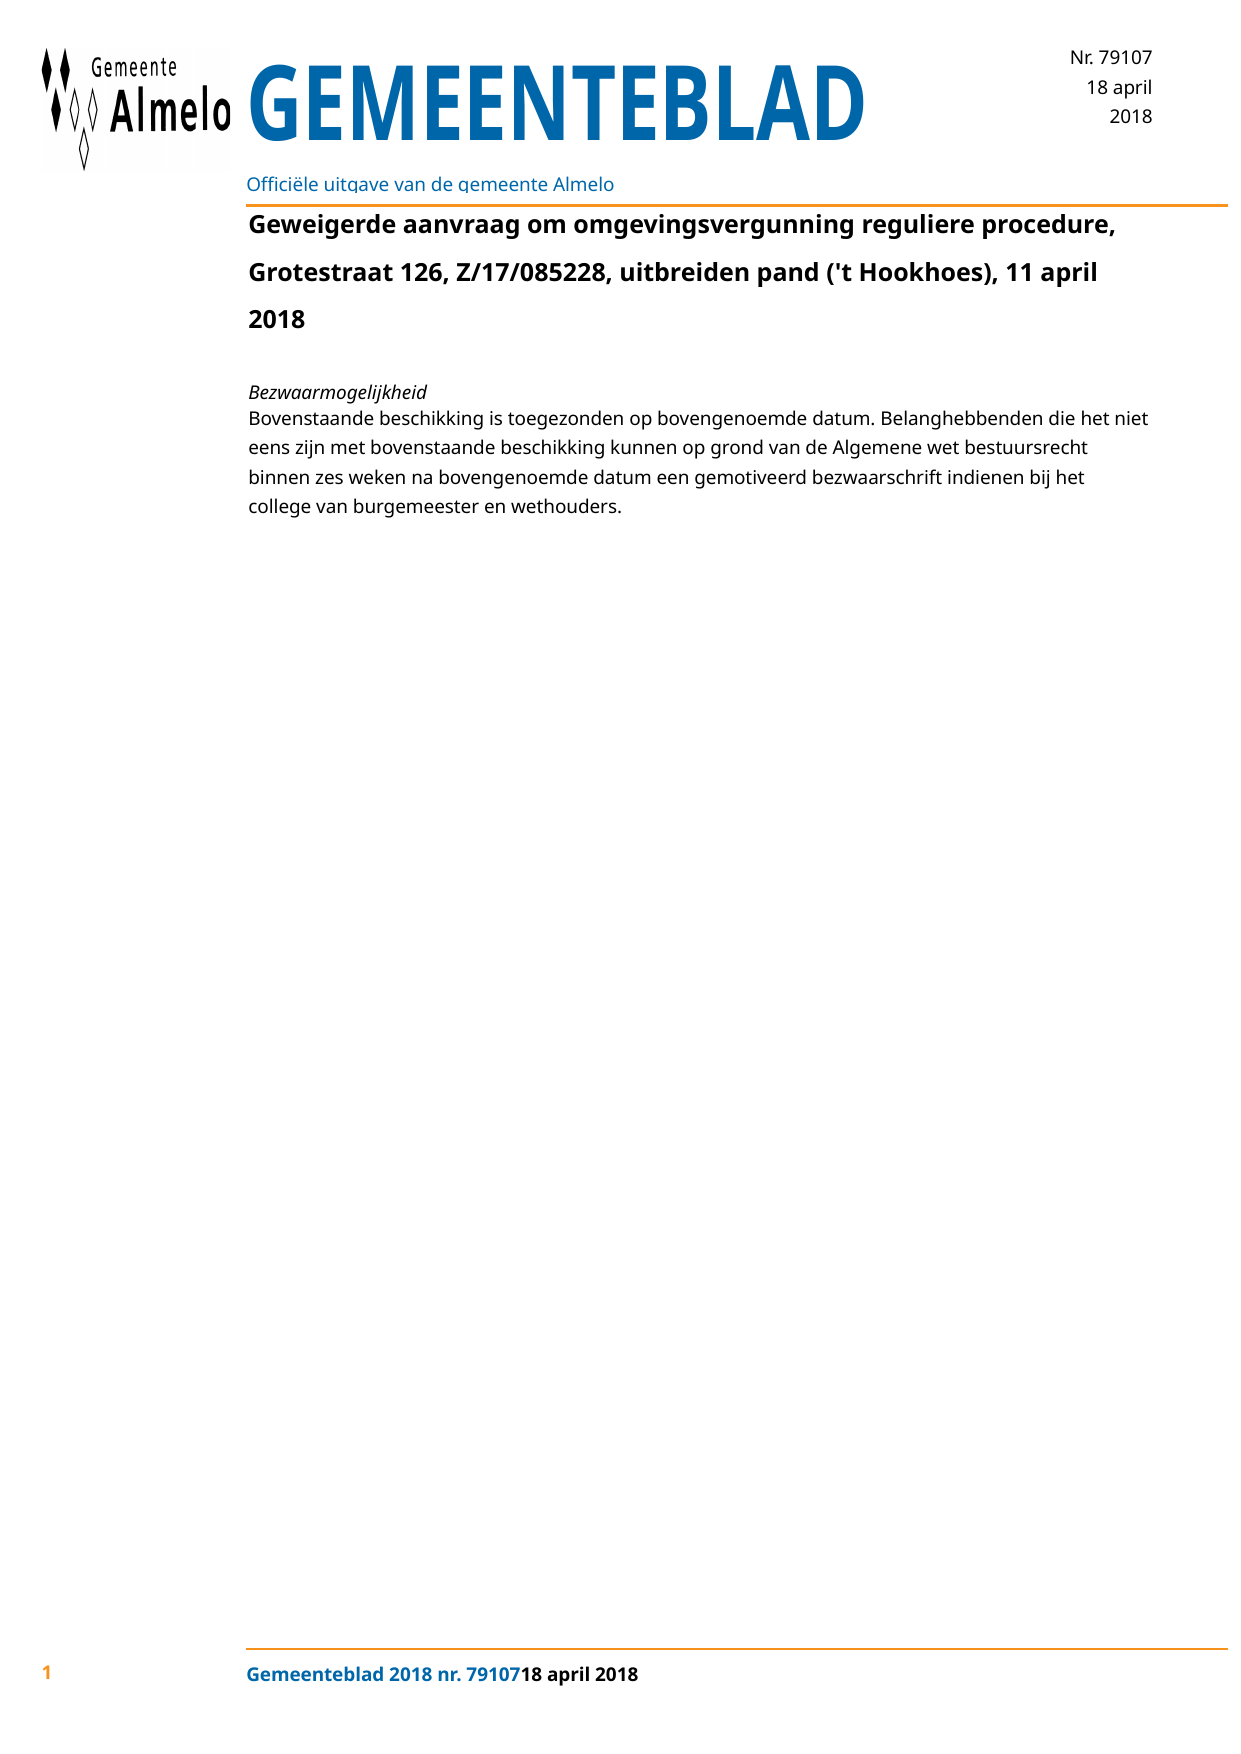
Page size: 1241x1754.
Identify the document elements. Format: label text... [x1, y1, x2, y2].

text Bezwaarmogelijkheid [248, 379, 1152, 405]
picture [41, 47, 231, 172]
text Geweigerde aanvraag om omgevingsvergunning reguliere procedure, Grotestraat 126, Z/17/085228, uitbreiden pand ('t Hookhoes), 11 april 2018 [248, 207, 1152, 336]
text Bovenstaande beschikking is toegezonden op bovengenoemde datum. Belanghebbenden die het niet eens zijn met bovenstaande beschikking kunnen op grond van de Algemene wet bestuursrecht binnen zes weken na bovengenoemde datum een gemotiveerd bezwaarschrift indienen bij het college van burgemeester en wethouders. [248, 405, 1152, 519]
